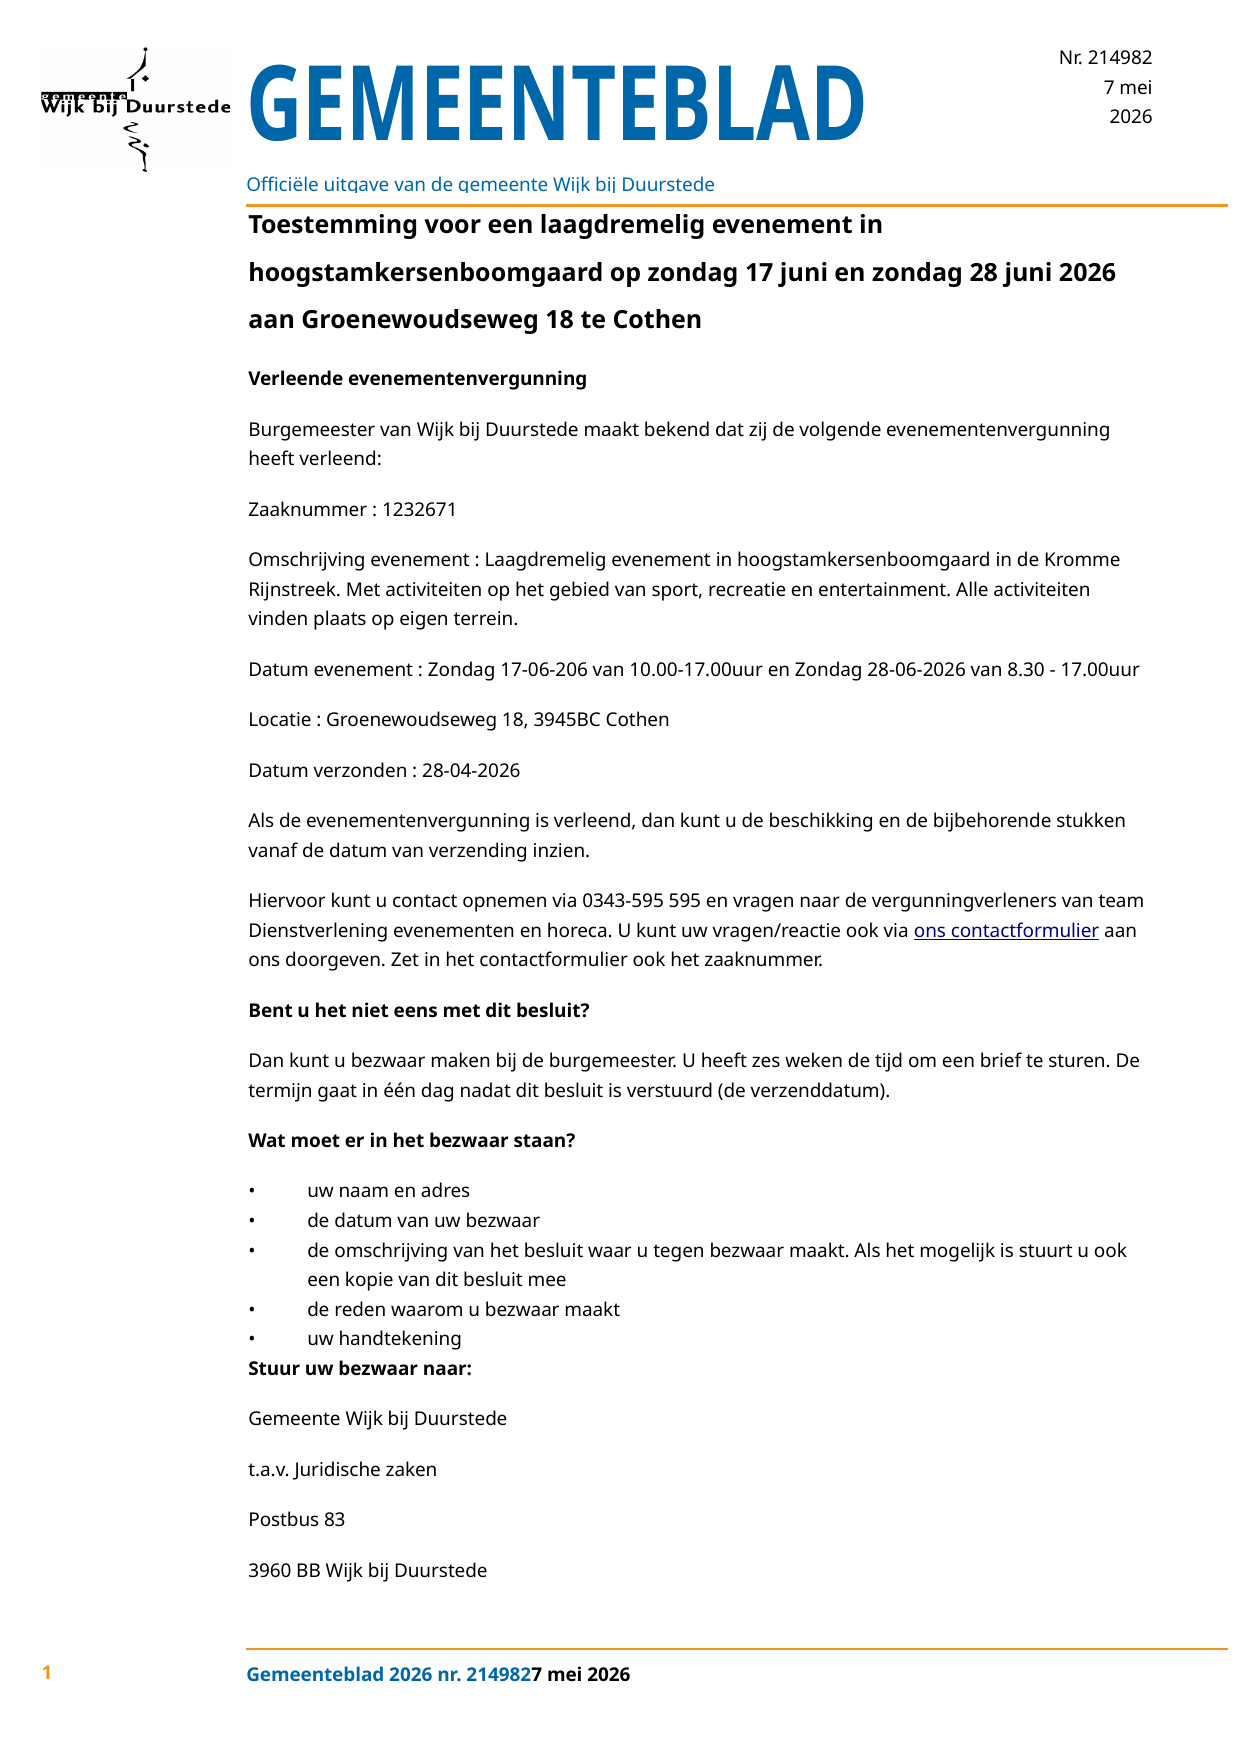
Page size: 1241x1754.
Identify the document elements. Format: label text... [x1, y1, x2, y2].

text Dan kunt u bezwaar maken bij de burgemeester. U heeft zes weken de tijd om een brief te sturen. De termijn gaat in één dag nadat dit besluit is verstuurd (de verzenddatum). [248, 1047, 1152, 1102]
text Hiervoor kunt u contact opnemen via 0343-595 595 en vragen naar de vergunningverleners van team Dienstverlening evenementen en horeca. U kunt uw vragen/reactie ook via ons contactformulier aan ons doorgeven. Zet in het contactformulier ook het zaaknummer. [248, 887, 1152, 972]
text 3960 BB Wijk bij Duurstede [248, 1557, 1152, 1582]
list uw naam en adres [248, 1178, 1152, 1203]
text Verleende evenementenvergunning [248, 366, 1152, 391]
text t.a.v. Juridische zaken [248, 1456, 1152, 1482]
list uw handtekening [248, 1326, 1152, 1351]
text Wat moet er in het bezwaar staan? [248, 1127, 1152, 1153]
list de datum van uw bezwaar [248, 1207, 1152, 1233]
text Gemeente Wijk bij Duurstede [248, 1406, 1152, 1431]
text Zaaknummer : 1232671 [248, 496, 1152, 522]
text Toestemming voor een laagdremelig evenement in hoogstamkersenboomgaard op zondag 17 juni en zondag 28 juni 2026 aan Groenewoudseweg 18 te Cothen [248, 207, 1152, 336]
text Postbus 83 [248, 1506, 1152, 1532]
text Als de evenementenvergunning is verleend, dan kunt u de beschikking en de bijbehorende stukken vanaf de datum van verzending inzien. [248, 807, 1152, 862]
text Bent u het niet eens met dit besluit? [248, 997, 1152, 1022]
list de reden waarom u bezwaar maakt [248, 1296, 1152, 1322]
list de omschrijving van het besluit waar u tegen bezwaar maakt. Als het mogelijk is stuurt u ook een kopie van dit besluit mee [248, 1237, 1152, 1292]
text Omschrijving evenement : Laagdremelig evenement in hoogstamkersenboomgaard in de Kromme Rijnstreek. Met activiteiten op het gebied van sport, recreatie en entertainment. Alle activiteiten vinden plaats op eigen terrein. [248, 546, 1152, 631]
picture [41, 47, 231, 172]
text Datum evenement : Zondag 17-06-206 van 10.00-17.00uur en Zondag 28-06-2026 van 8.30 - 17.00uur [248, 656, 1152, 682]
text Datum verzonden : 28-04-2026 [248, 757, 1152, 782]
text Stuur uw bezwaar naar: [248, 1355, 1152, 1381]
text Burgemeester van Wijk bij Duurstede maakt bekend dat zij de volgende evenementenvergunning heeft verleend: [248, 416, 1152, 471]
text Locatie : Groenewoudseweg 18, 3945BC Cothen [248, 706, 1152, 732]
